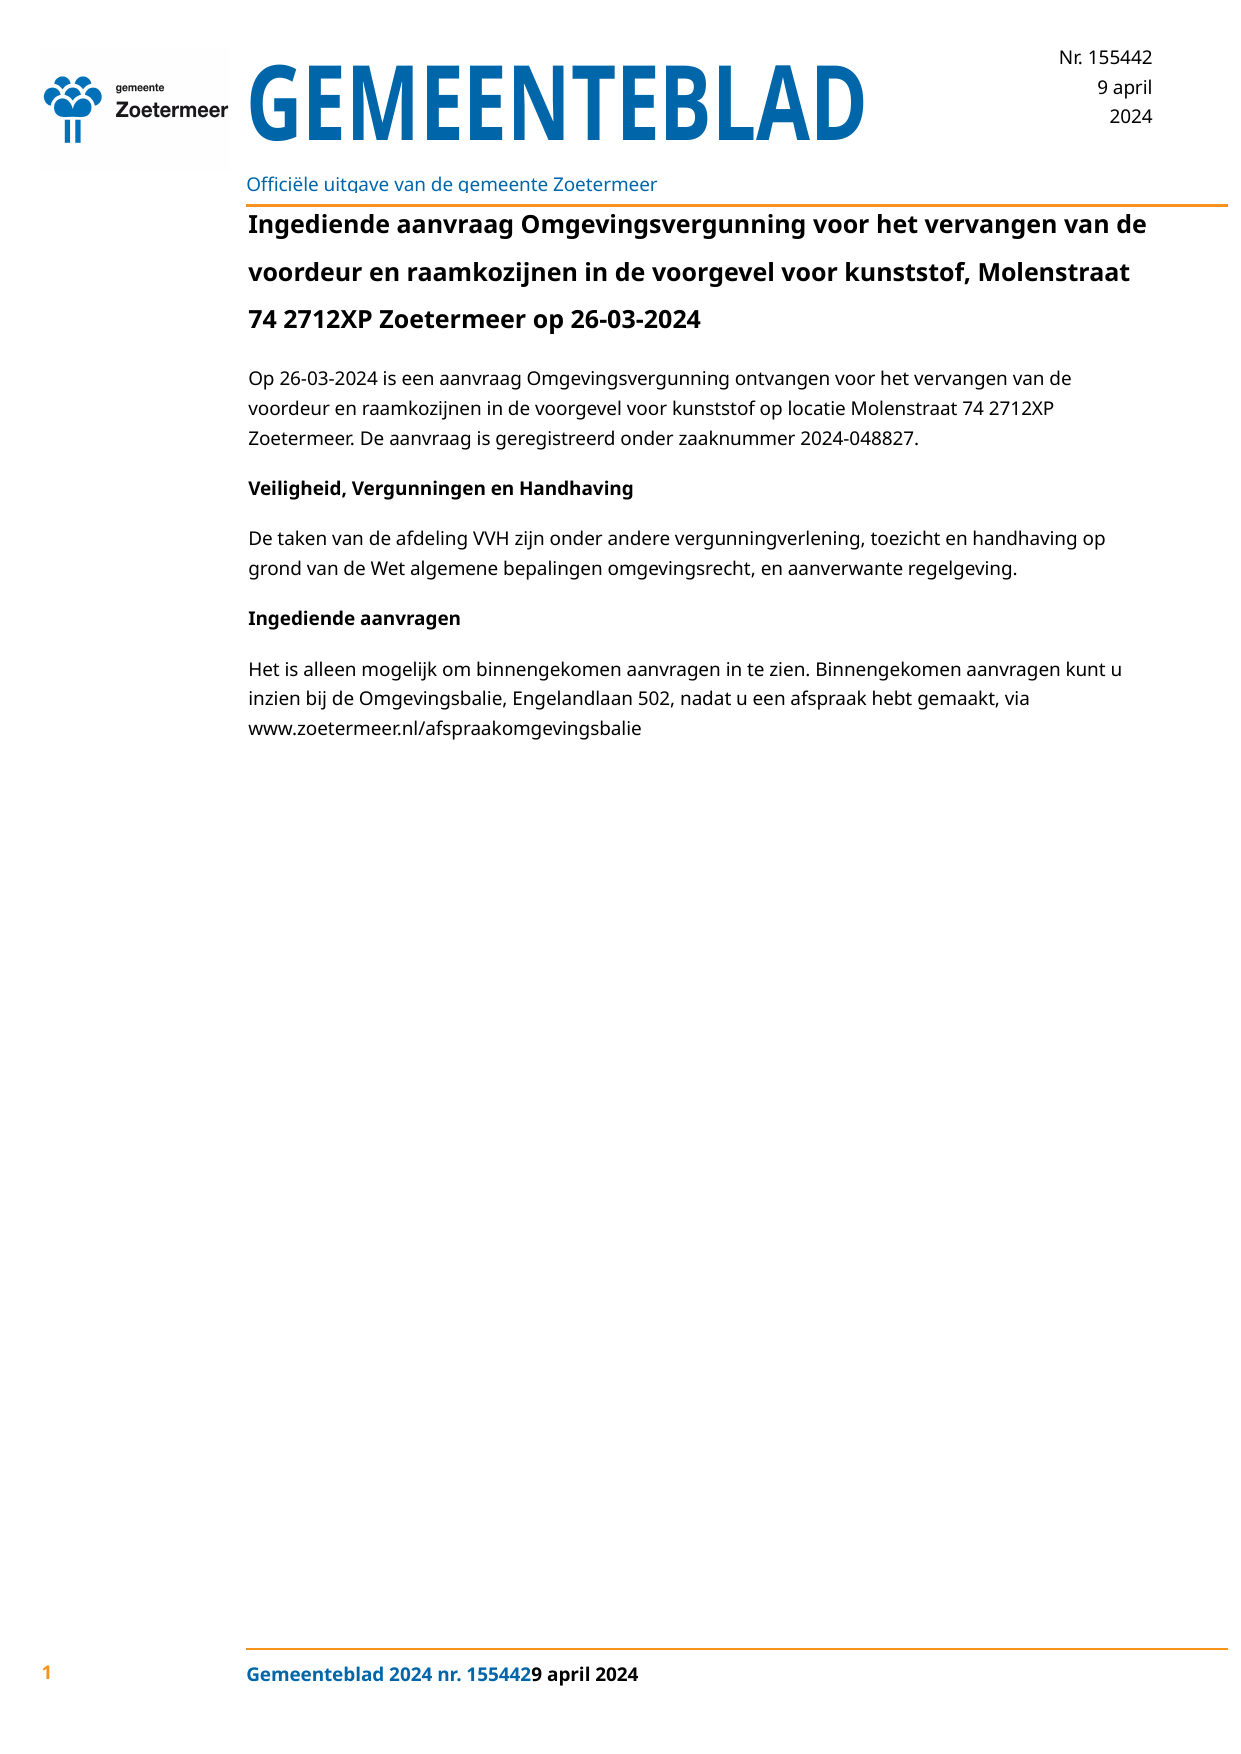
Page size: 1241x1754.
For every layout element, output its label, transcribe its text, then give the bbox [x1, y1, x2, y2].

text Veiligheid, Vergunningen en Handhaving [248, 475, 1152, 501]
text Het is alleen mogelijk om binnengekomen aanvragen in te zien. Binnengekomen aanvragen kunt u inzien bij de Omgevingsbalie, Engelandlaan 502, nadat u een afspraak hebt gemaakt, via www.zoetermeer.nl/afspraakomgevingsbalie [248, 656, 1152, 741]
text Ingediende aanvragen [248, 606, 1152, 631]
text Op 26-03-2024 is een aanvraag Omgevingsvergunning ontvangen voor het vervangen van de voordeur en raamkozijnen in de voorgevel voor kunststof op locatie Molenstraat 74 2712XP Zoetermeer. De aanvraag is geregistreerd onder zaaknummer 2024-048827. [248, 366, 1152, 450]
picture [41, 47, 231, 172]
text De taken van de afdeling VVH zijn onder andere vergunningverlening, toezicht en handhaving op grond van de Wet algemene bepalingen omgevingsrecht, en aanverwante regelgeving. [248, 526, 1152, 581]
text Ingediende aanvraag Omgevingsvergunning voor het vervangen van de voordeur en raamkozijnen in de voorgevel voor kunststof, Molenstraat 74 2712XP Zoetermeer op 26-03-2024 [248, 207, 1152, 336]
